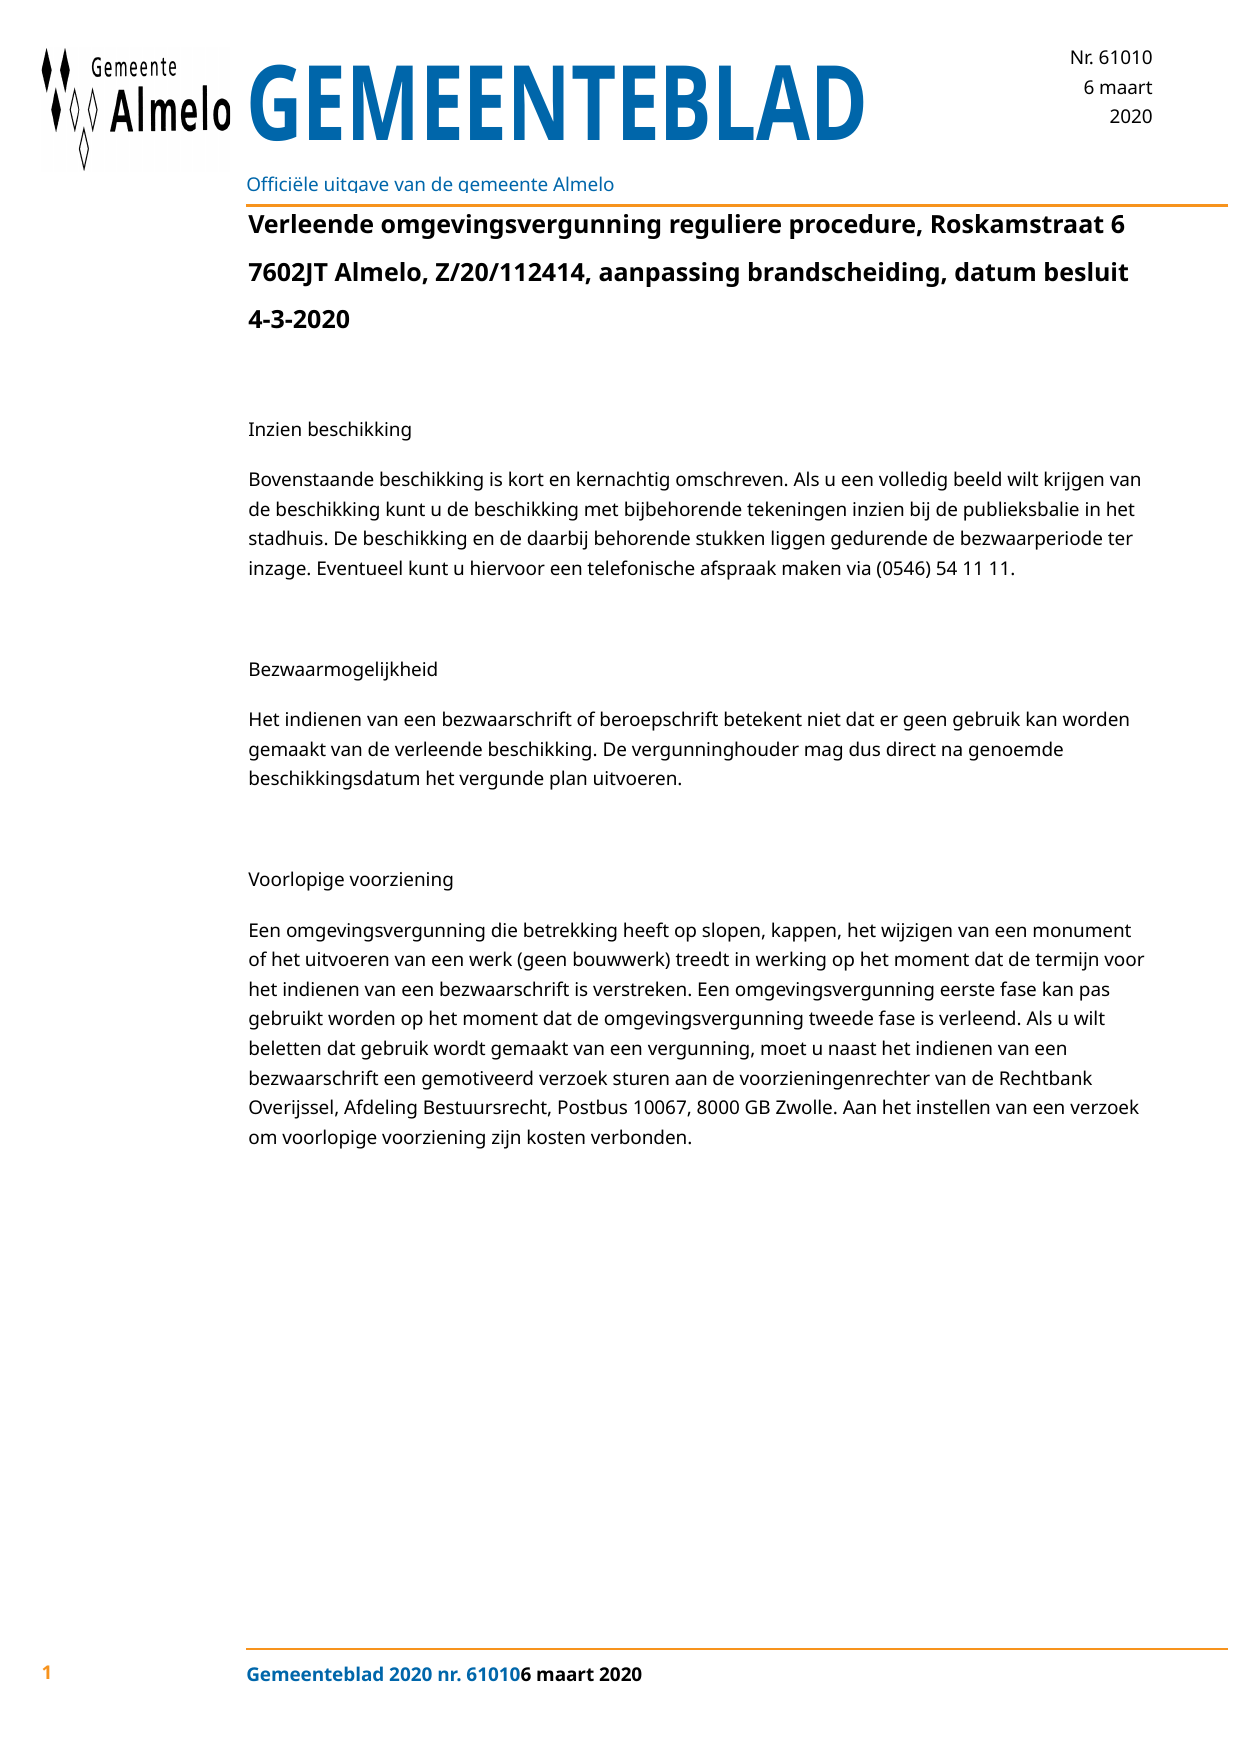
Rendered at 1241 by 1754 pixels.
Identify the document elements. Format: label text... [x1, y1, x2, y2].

text Het indienen van een bezwaarschrift of beroepschrift betekent niet dat er geen gebruik kan worden gemaakt van de verleende beschikking. De vergunninghouder mag dus direct na genoemde beschikkingsdatum het vergunde plan uitvoeren. [248, 706, 1152, 791]
text Een omgevingsvergunning die betrekking heeft op slopen, kappen, het wijzigen van een monument of het uitvoeren van een werk (geen bouwwerk) treedt in werking op het moment dat de termijn voor het indienen van een bezwaarschrift is verstreken. Een omgevingsvergunning eerste fase kan pas gebruikt worden op het moment dat de omgevingsvergunning tweede fase is verleend. Als u wilt beletten dat gebruik wordt gemaakt van een vergunning, moet u naast het indienen van een bezwaarschrift een gemotiveerd verzoek sturen aan de voorzieningenrechter van de Rechtbank Overijssel, Afdeling Bestuursrecht, Postbus 10067, 8000 GB Zwolle. Aan het instellen van een verzoek om voorlopige voorziening zijn kosten verbonden. [248, 917, 1152, 1149]
text Verleende omgevingsvergunning reguliere procedure, Roskamstraat 6 7602JT Almelo, Z/20/112414, aanpassing brandscheiding, datum besluit 4-3-2020 [248, 207, 1152, 336]
text Bezwaarmogelijkheid [248, 656, 1152, 682]
text Bovenstaande beschikking is kort en kernachtig omschreven. Als u een volledig beeld wilt krijgen van de beschikking kunt u de beschikking met bijbehorende tekeningen inzien bij de publieksbalie in het stadhuis. De beschikking en de daarbij behorende stukken liggen gedurende de bezwaarperiode ter inzage. Eventueel kunt u hiervoor een telefonische afspraak maken via (0546) 54 11 11. [248, 466, 1152, 581]
text Inzien beschikking [248, 416, 1152, 442]
text Voorlopige voorziening [248, 866, 1152, 892]
picture [41, 47, 231, 172]
